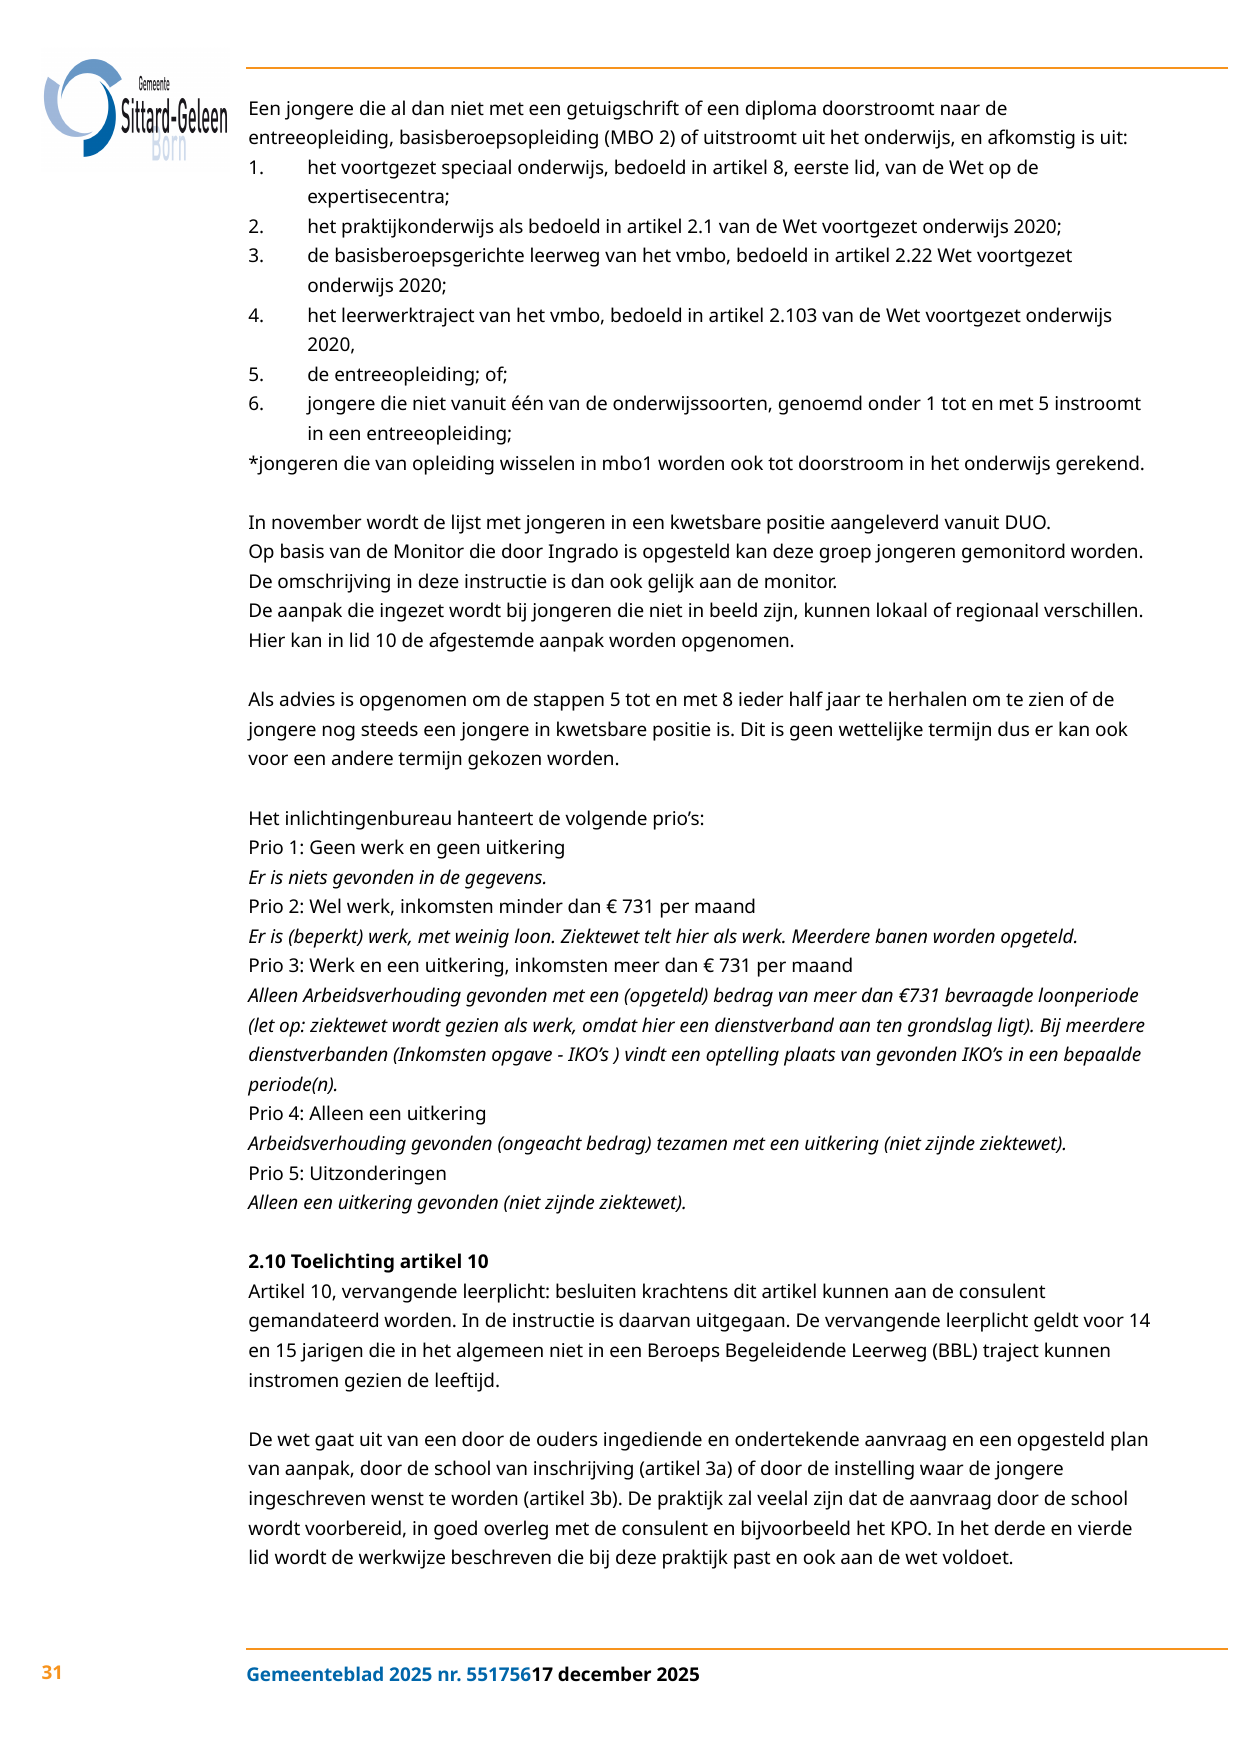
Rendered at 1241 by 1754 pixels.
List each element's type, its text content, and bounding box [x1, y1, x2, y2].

text De wet gaat uit van een door de ouders ingediende en ondertekende aanvraag en een opgesteld plan van aanpak, door de school van inschrijving (artikel 3a) of door de instelling waar de jongere ingeschreven wenst te worden (artikel 3b). De praktijk zal veelal zijn dat de aanvraag door de school wordt voorbereid, in goed overleg met de consulent en bijvoorbeeld het KPO. In het derde en vierde lid wordt de werkwijze beschreven die bij deze praktijk past en ook aan de wet voldoet. [248, 1426, 1152, 1570]
text Prio 2: Wel werk, inkomsten minder dan € 731 per maand [248, 893, 1152, 919]
text De omschrijving in deze instructie is dan ook gelijk aan de monitor. [248, 568, 1152, 594]
list de entreeopleiding; of; [248, 361, 1152, 387]
text Als advies is opgenomen om de stappen 5 tot en met 8 ieder half jaar te herhalen om te zien of de jongere nog steeds een jongere in kwetsbare positie is. Dit is geen wettelijke termijn dus er kan ook voor een andere termijn gekozen worden. [248, 686, 1152, 771]
list het leerwerktraject van het vmbo, bedoeld in artikel 2.103 van de Wet voortgezet onderwijs 2020, [248, 302, 1152, 357]
text Prio 4: Alleen een uitkering [248, 1101, 1152, 1126]
text De aanpak die ingezet wordt bij jongeren die niet in beeld zijn, kunnen lokaal of regionaal verschillen. Hier kan in lid 10 de afgestemde aanpak worden opgenomen. [248, 598, 1152, 653]
text Op basis van de Monitor die door Ingrado is opgesteld kan deze groep jongeren gemonitord worden. [248, 538, 1152, 564]
text Alleen Arbeidsverhouding gevonden met een (opgeteld) bedrag van meer dan €731 bevraagde loonperiode (let op: ziektewet wordt gezien als werk, omdat hier een dienstverband aan ten grondslag ligt). Bij meerdere dienstverbanden (Inkomsten opgave - IKO’s ) vindt een optelling plaats van gevonden IKO’s in een bepaalde periode(n). [248, 982, 1152, 1097]
list het praktijkonderwijs als bedoeld in artikel 2.1 van de Wet voortgezet onderwijs 2020; [248, 213, 1152, 239]
text Prio 5: Uitzonderingen [248, 1160, 1152, 1186]
picture [41, 47, 231, 172]
text Prio 3: Werk en een uitkering, inkomsten meer dan € 731 per maand [248, 953, 1152, 978]
text Alleen een uitkering gevonden (niet zijnde ziektewet). [248, 1189, 1152, 1215]
text Er is niets gevonden in de gegevens. [248, 864, 1152, 890]
text Prio 1: Geen werk en geen uitkering [248, 834, 1152, 860]
list het voortgezet speciaal onderwijs, bedoeld in artikel 8, eerste lid, van de Wet op de expertisecentra; [248, 154, 1152, 209]
text 2.10 Toelichting artikel 10 [248, 1248, 1152, 1274]
text Een jongere die al dan niet met een getuigschrift of een diploma doorstroomt naar de entreeopleiding, basisberoepsopleiding (MBO 2) of uitstroomt uit het onderwijs, en afkomstig is uit: [248, 95, 1152, 150]
list de basisberoepsgerichte leerweg van het vmbo, bedoeld in artikel 2.22 Wet voortgezet onderwijs 2020; [248, 243, 1152, 298]
text Het inlichtingenbureau hanteert de volgende prio’s: [248, 805, 1152, 831]
text *jongeren die van opleiding wisselen in mbo1 worden ook tot doorstroom in het onderwijs gerekend. [248, 450, 1152, 476]
text Artikel 10, vervangende leerplicht: besluiten krachtens dit artikel kunnen aan de consulent gemandateerd worden. In de instructie is daarvan uitgegaan. De vervangende leerplicht geldt voor 14 en 15 jarigen die in het algemeen niet in een Beroeps Begeleidende Leerweg (BBL) traject kunnen instromen gezien de leeftijd. [248, 1278, 1152, 1393]
list jongere die niet vanuit één van de onderwijssoorten, genoemd onder 1 tot en met 5 instroomt in een entreeopleiding; [248, 391, 1152, 446]
text Arbeidsverhouding gevonden (ongeacht bedrag) tezamen met een uitkering (niet zijnde ziektewet). [248, 1130, 1152, 1156]
text In november wordt de lijst met jongeren in een kwetsbare positie aangeleverd vanuit DUO. [248, 509, 1152, 535]
text Er is (beperkt) werk, met weinig loon. Ziektewet telt hier als werk. Meerdere banen worden opgeteld. [248, 923, 1152, 949]
